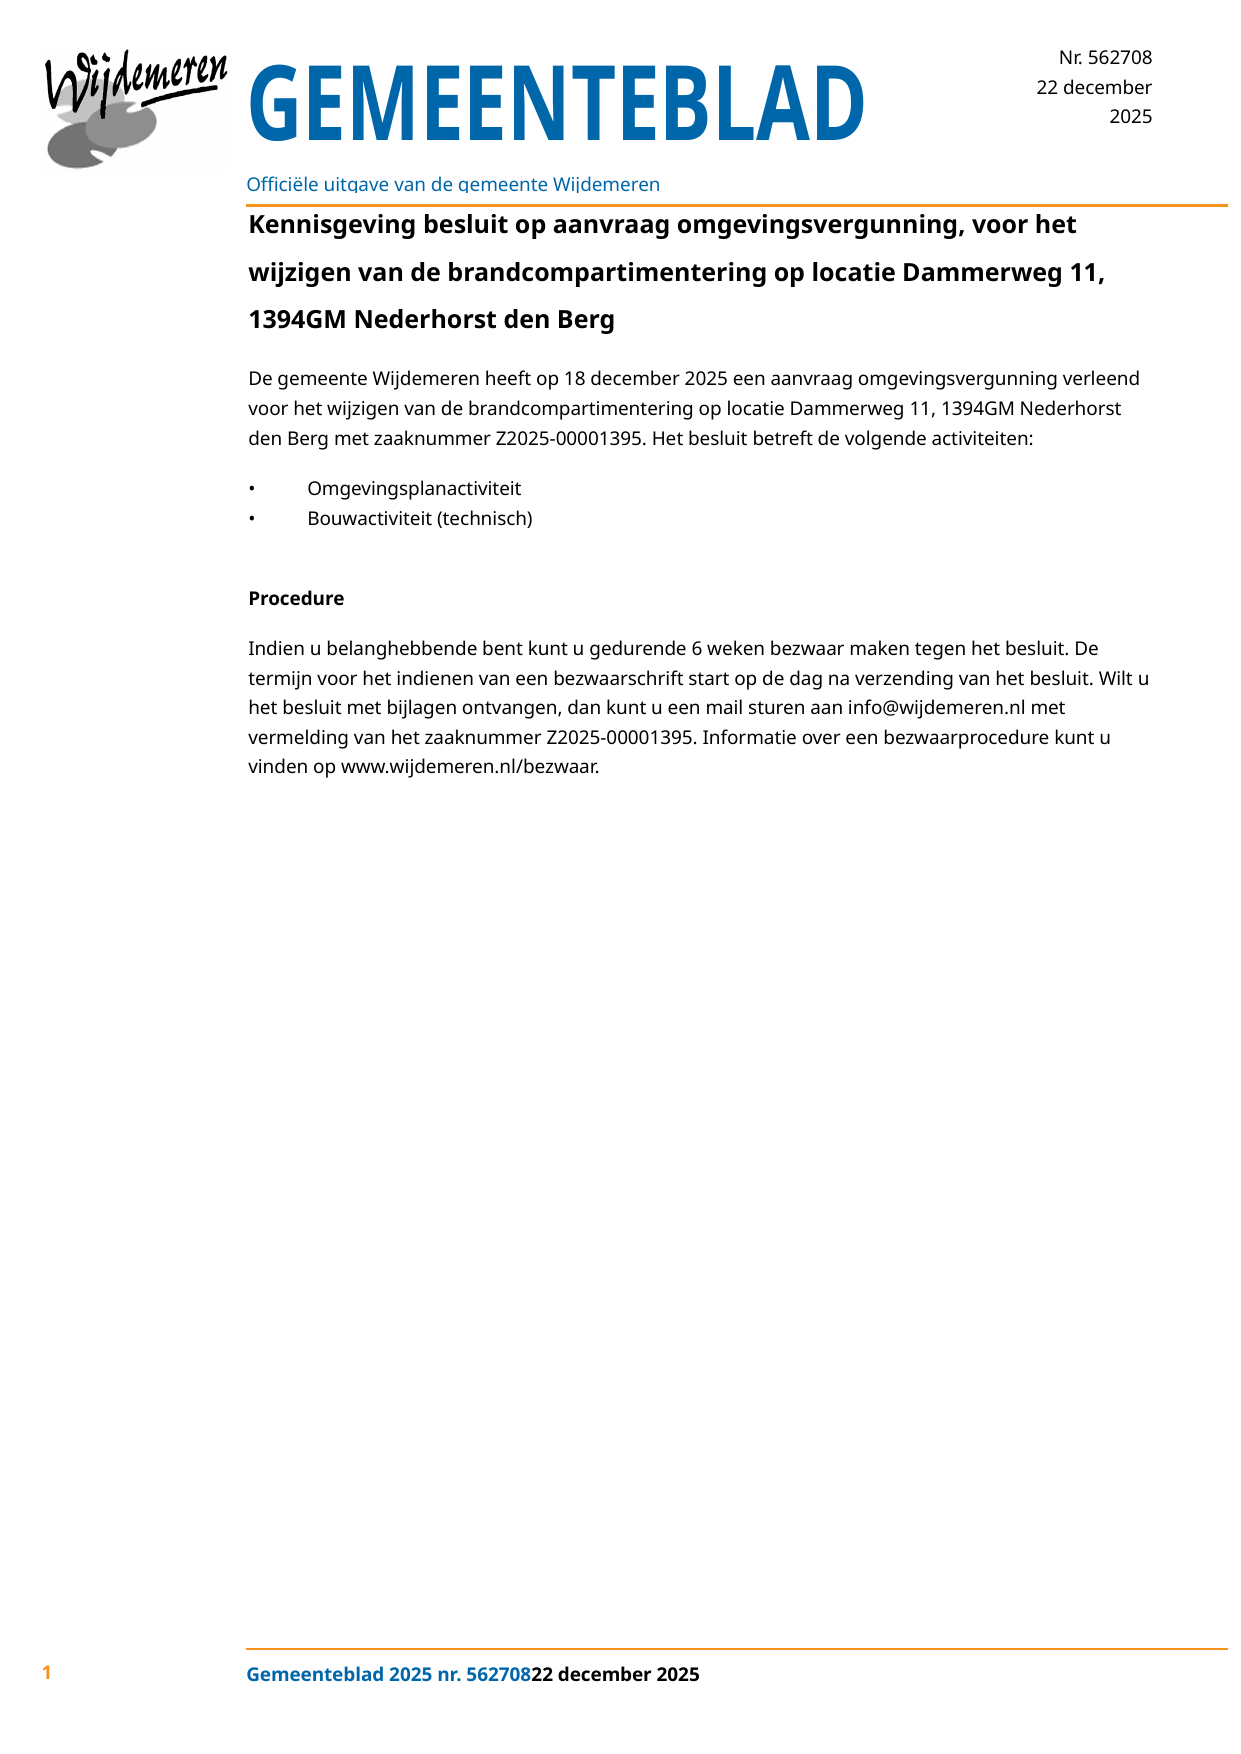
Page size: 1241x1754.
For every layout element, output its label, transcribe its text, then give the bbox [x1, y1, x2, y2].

picture [41, 47, 231, 172]
text Indien u belanghebbende bent kunt u gedurende 6 weken bezwaar maken tegen het besluit. De termijn voor het indienen van een bezwaarschrift start op de dag na verzending van het besluit. Wilt u het besluit met bijlagen ontvangen, dan kunt u een mail sturen aan info@wijdemeren.nl met vermelding van het zaaknummer Z2025-00001395. Informatie over een bezwaarprocedure kunt u vinden op www.wijdemeren.nl/bezwaar. [248, 635, 1152, 779]
text Procedure [248, 585, 1152, 610]
list Omgevingsplanactiviteit [248, 475, 1152, 501]
text Kennisgeving besluit op aanvraag omgevingsvergunning, voor het wijzigen van de brandcompartimentering op locatie Dammerweg 11, 1394GM Nederhorst den Berg [248, 207, 1152, 336]
list Bouwactiviteit (technisch) [248, 505, 1152, 530]
text De gemeente Wijdemeren heeft op 18 december 2025 een aanvraag omgevingsvergunning verleend voor het wijzigen van de brandcompartimentering op locatie Dammerweg 11, 1394GM Nederhorst den Berg met zaaknummer Z2025-00001395. Het besluit betreft de volgende activiteiten: [248, 366, 1152, 450]
